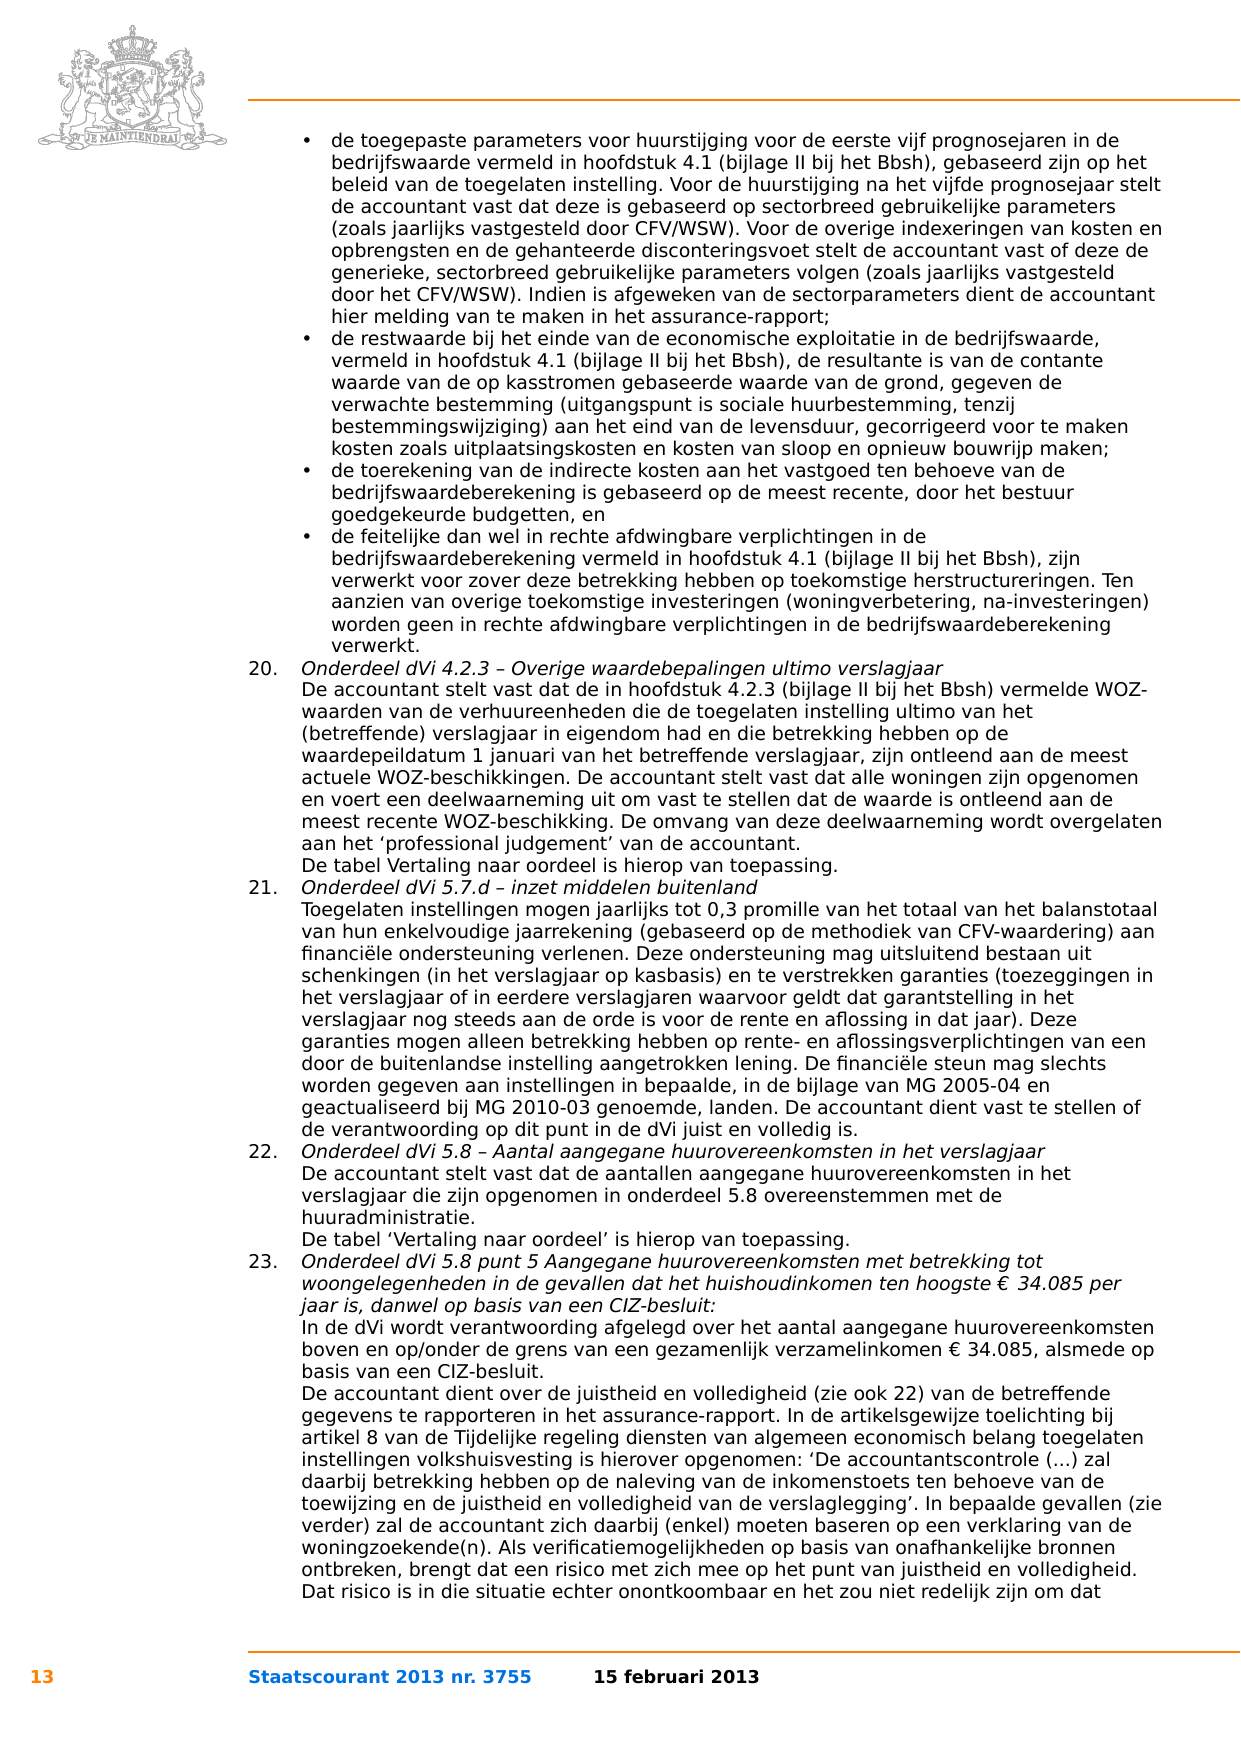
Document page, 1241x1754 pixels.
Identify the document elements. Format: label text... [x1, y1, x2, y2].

text De accountant dient over de juistheid en volledigheid (zie ook 22) van de betreffende gegevens te rapporteren in het assurance-rapport. In de artikelsgewijze toelichting bij artikel 8 van de Tijdelijke regeling diensten van algemeen economisch belang toegelaten instellingen volkshuisvesting is hierover opgenomen: ‘De accountantscontrole (...) zal daarbij betrekking hebben op de naleving van de inkomenstoets ten behoeve van de toewijzing en de juistheid en volledigheid van de verslaglegging’. In bepaalde gevallen (zie verder) zal de accountant zich daarbij (enkel) moeten baseren op een verklaring van de woningzoekende(n). Als verificatiemogelijkheden op basis van onafhankelijke bronnen ontbreken, brengt dat een risico met zich mee op het punt van juistheid en volledigheid. Dat risico is in die situatie echter onontkoombaar en het zou niet redelijk zijn om dat [301, 1383, 1163, 1602]
text • de feitelijke dan wel in rechte afdwingbare verplichtingen in de bedrijfswaardeberekening vermeld in hoofdstuk 4.1 (bijlage II bij het Bbsh), zijn verwerkt voor zover deze betrekking hebben op toekomstige herstructureringen. Ten aanzien van overige toekomstige investeringen (woningverbetering, na-investeringen) worden geen in rechte afdwingbare verplichtingen in de bedrijfswaardeberekening verwerkt. [301, 526, 1163, 657]
text Toegelaten instellingen mogen jaarlijks tot 0,3 promille van het totaal van het balanstotaal van hun enkelvoudige jaarrekening (gebaseerd op de methodiek van CFV-waardering) aan financiële ondersteuning verlenen. Deze ondersteuning mag uitsluitend bestaan uit schenkingen (in het verslagjaar op kasbasis) en te verstrekken garanties (toezeggingen in het verslagjaar of in eerdere verslagjaren waarvoor geldt dat garantstelling in het verslagjaar nog steeds aan de orde is voor de rente en aflossing in dat jaar). Deze garanties mogen alleen betrekking hebben op rente- en aflossingsverplichtingen van een door de buitenlandse instelling aangetrokken lening. De financiële steun mag slechts worden gegeven aan instellingen in bepaalde, in de bijlage van MG 2005-04 en geactualiseerd bij MG 2010-03 genoemde, landen. De accountant dient vast te stellen of de verantwoording op dit punt in de dVi juist en volledig is. [301, 899, 1163, 1141]
text In de dVi wordt verantwoording afgelegd over het aantal aangegane huurovereenkomsten boven en op/onder de grens van een gezamenlijk verzamelinkomen € 34.085, alsmede op basis van een CIZ-besluit. [301, 1317, 1163, 1383]
text De accountant stelt vast dat de aantallen aangegane huurovereenkomsten in het verslagjaar die zijn opgenomen in onderdeel 5.8 overeenstemmen met de huuradministratie. [301, 1163, 1163, 1229]
text 20. Onderdeel dVi 4.2.3 – Overige waardebepalingen ultimo verslagjaar [248, 657, 1163, 679]
text • de restwaarde bij het einde van de economische exploitatie in de bedrijfswaarde, vermeld in hoofdstuk 4.1 (bijlage II bij het Bbsh), de resultante is van de contante waarde van de op kasstromen gebaseerde waarde van de grond, gegeven de verwachte bestemming (uitgangspunt is sociale huurbestemming, tenzij bestemmingswijziging) aan het eind van de levensduur, gecorrigeerd voor te maken kosten zoals uitplaatsingskosten en kosten van sloop en opnieuw bouwrijp maken; [301, 328, 1163, 459]
text 23. Onderdeel dVi 5.8 punt 5 Aangegane huurovereenkomsten met betrekking tot woongelegenheden in de gevallen dat het huishoudinkomen ten hoogste € 34.085 per jaar is, danwel op basis van een CIZ-besluit: [248, 1251, 1163, 1317]
text De accountant stelt vast dat de in hoofdstuk 4.2.3 (bijlage II bij het Bbsh) vermelde WOZ-waarden van de verhuureenheden die de toegelaten instelling ultimo van het (betreffende) verslagjaar in eigendom had en die betrekking hebben op de waardepeildatum 1 januari van het betreffende verslagjaar, zijn ontleend aan de meest actuele WOZ-beschikkingen. De accountant stelt vast dat alle woningen zijn opgenomen en voert een deelwaarneming uit om vast te stellen dat de waarde is ontleend aan de meest recente WOZ-beschikking. De omvang van deze deelwaarneming wordt overgelaten aan het ‘professional judgement’ van de accountant. [301, 679, 1163, 855]
text • de toerekening van de indirecte kosten aan het vastgoed ten behoeve van de bedrijfswaardeberekening is gebaseerd op de meest recente, door het bestuur goedgekeurde budgetten, en [301, 459, 1163, 526]
picture [38, 25, 227, 150]
text 21. Onderdeel dVi 5.7.d – inzet middelen buitenland [248, 877, 1163, 899]
text • de toegepaste parameters voor huurstijging voor de eerste vijf prognosejaren in de bedrijfswaarde vermeld in hoofdstuk 4.1 (bijlage II bij het Bbsh), gebaseerd zijn op het beleid van de toegelaten instelling. Voor de huurstijging na het vijfde prognosejaar stelt de accountant vast dat deze is gebaseerd op sectorbreed gebruikelijke parameters (zoals jaarlijks vastgesteld door CFV/WSW). Voor de overige indexeringen van kosten en opbrengsten en de gehanteerde disconteringsvoet stelt de accountant vast of deze de generieke, sectorbreed gebruikelijke parameters volgen (zoals jaarlijks vastgesteld door het CFV/WSW). Indien is afgeweken van de sectorparameters dient de accountant hier melding van te maken in het assurance-rapport; [301, 130, 1163, 328]
text 22. Onderdeel dVi 5.8 – Aantal aangegane huurovereenkomsten in het verslagjaar [248, 1141, 1163, 1163]
text De tabel ‘Vertaling naar oordeel’ is hierop van toepassing. [301, 1229, 1163, 1251]
text De tabel Vertaling naar oordeel is hierop van toepassing. [301, 855, 1163, 877]
